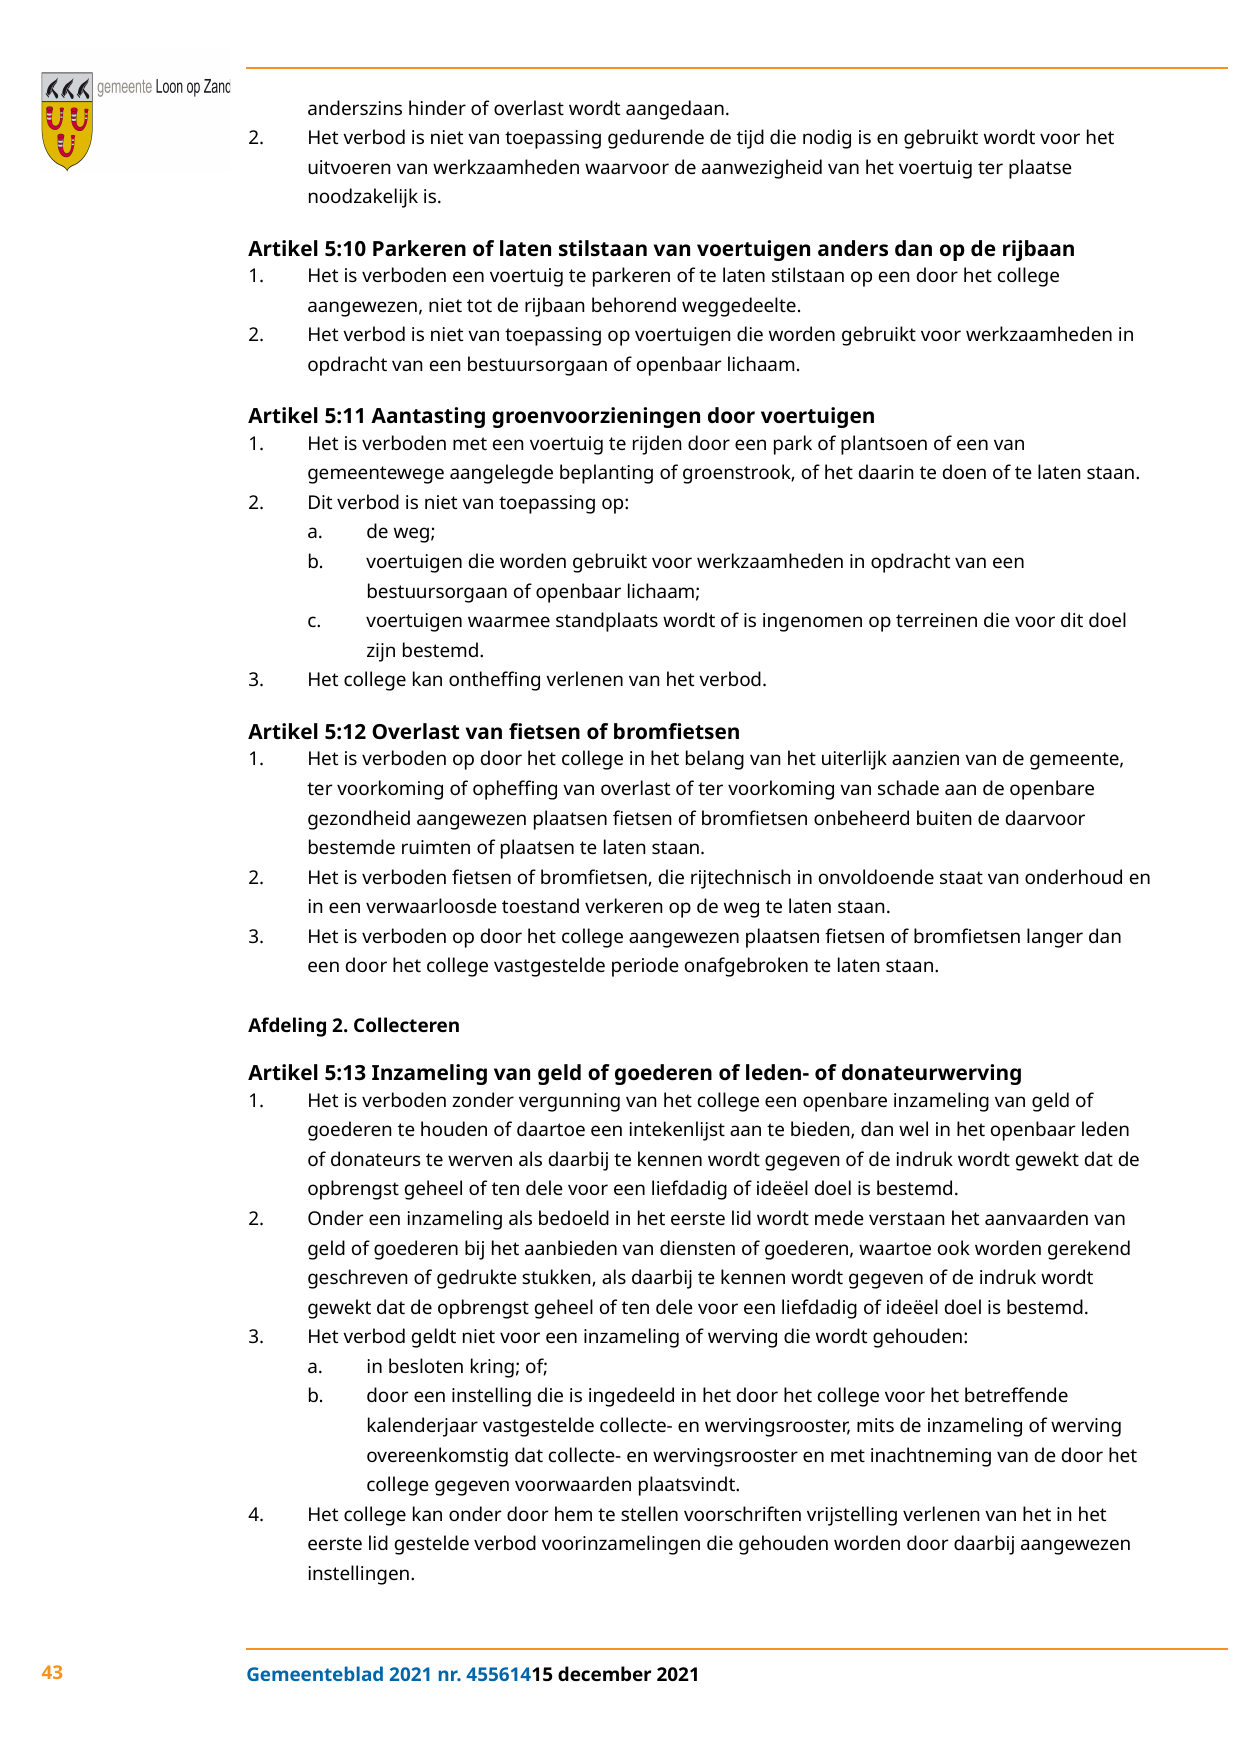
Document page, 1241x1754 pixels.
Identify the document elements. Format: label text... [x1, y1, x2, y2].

list Het is verboden zonder vergunning van het college een openbare inzameling van geld of goederen te houden of daartoe een intekenlijst aan te bieden, dan wel in het openbaar leden of donateurs te werven als daarbij te kennen wordt gegeven of de indruk wordt gewekt dat de opbrengst geheel of ten dele voor een liefdadig of ideëel doel is bestemd. [248, 1087, 1152, 1201]
list Het verbod is niet van toepassing op voertuigen die worden gebruikt voor werkzaamheden in opdracht van een bestuursorgaan of openbaar lichaam. [248, 322, 1152, 377]
list de weg; [307, 519, 1152, 544]
list Het is verboden op door het college in het belang van het uiterlijk aanzien van de gemeente, ter voorkoming of opheffing van overlast of ter voorkoming van schade aan de openbare gezondheid aangewezen plaatsen fietsen of bromfietsen onbeheerd buiten de daarvoor bestemde ruimten of plaatsen te laten staan. [248, 746, 1152, 860]
list Het college kan onder door hem te stellen voorschriften vrijstelling verlenen van het in het eerste lid gestelde verbod voorinzamelingen die gehouden worden door daarbij aangewezen instellingen. [248, 1501, 1152, 1586]
list anderszins hinder of overlast wordt aangedaan. [248, 95, 1152, 121]
text Artikel 5:11 Aantasting groenvoorzieningen door voertuigen [248, 402, 1152, 430]
list door een instelling die is ingedeeld in het door het college voor het betreffende kalenderjaar vastgestelde collecte- en wervingsrooster, mits de inzameling of werving overeenkomstig dat collecte- en wervingsrooster en met inachtneming van de door het college gegeven voorwaarden plaatsvindt. [307, 1383, 1152, 1497]
list Dit verbod is niet van toepassing op: [248, 489, 1152, 515]
text Afdeling 2. Collecteren [248, 1012, 1152, 1037]
list voertuigen waarmee standplaats wordt of is ingenomen op terreinen die voor dit doel zijn bestemd. [307, 607, 1152, 663]
list Het is verboden op door het college aangewezen plaatsen fietsen of bromfietsen langer dan een door het college vastgestelde periode onafgebroken te laten staan. [248, 923, 1152, 978]
list Onder een inzameling als bedoeld in het eerste lid wordt mede verstaan het aanvaarden van geld of goederen bij het aanbieden van diensten of goederen, waartoe ook worden gerekend geschreven of gedrukte stukken, als daarbij te kennen wordt gegeven of de indruk wordt gewekt dat de opbrengst geheel of ten dele voor een liefdadig of ideëel doel is bestemd. [248, 1205, 1152, 1319]
list Het is verboden fietsen of bromfietsen, die rijtechnisch in onvoldoende staat van onderhoud en in een verwaarloosde toestand verkeren op de weg te laten staan. [248, 864, 1152, 919]
list Het college kan ontheffing verlenen van het verbod. [248, 667, 1152, 692]
list Het is verboden een voertuig te parkeren of te laten stilstaan op een door het college aangewezen, niet tot de rijbaan behorend weggedeelte. [248, 262, 1152, 318]
list Het verbod is niet van toepassing gedurende de tijd die nodig is en gebruikt wordt voor het uitvoeren van werkzaamheden waarvoor de aanwezigheid van het voertuig ter plaatse noodzakelijk is. [248, 124, 1152, 209]
list voertuigen die worden gebruikt voor werkzaamheden in opdracht van een bestuursorgaan of openbaar lichaam; [307, 548, 1152, 604]
list Het verbod geldt niet voor een inzameling of werving die wordt gehouden: [248, 1323, 1152, 1349]
picture [41, 47, 231, 172]
text Artikel 5:13 Inzameling van geld of goederen of leden- of donateurwerving [248, 1058, 1152, 1087]
text Artikel 5:10 Parkeren of laten stilstaan van voertuigen anders dan op de rijbaan [248, 234, 1152, 262]
text Artikel 5:12 Overlast van fietsen of bromfietsen [248, 717, 1152, 746]
list Het is verboden met een voertuig te rijden door een park of plantsoen of een van gemeentewege aangelegde beplanting of groenstrook, of het daarin te doen of te laten staan. [248, 430, 1152, 485]
list in besloten kring; of; [307, 1353, 1152, 1379]
